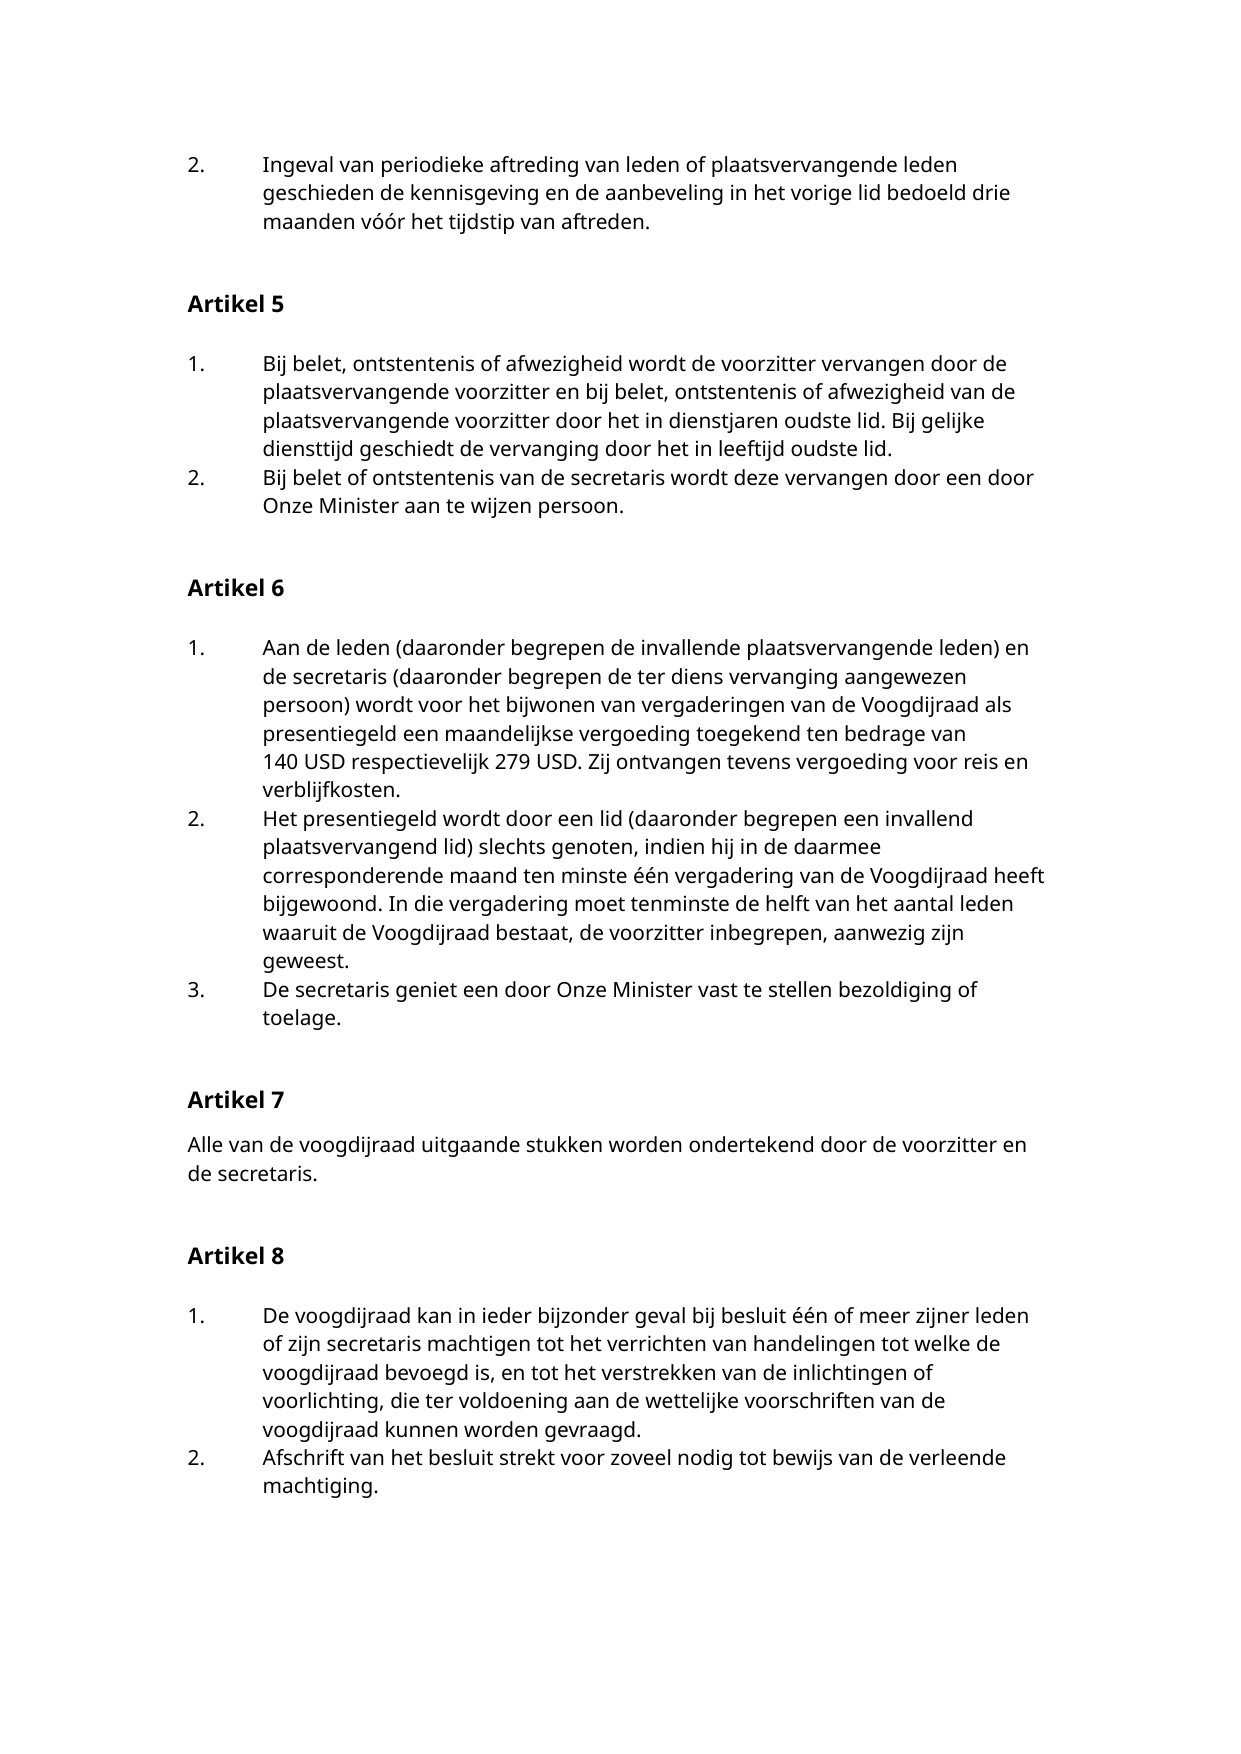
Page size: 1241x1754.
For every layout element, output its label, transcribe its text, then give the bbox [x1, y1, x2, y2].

list Bij belet of ontstentenis van de secretaris wordt deze vervangen door een door Onze Minister aan te wijzen persoon. [187, 463, 1053, 520]
text Alle van de voogdijraad uitgaande stukken worden ondertekend door de voorzitter en de secretaris. [187, 1130, 1053, 1187]
subtitle Artikel 6 [187, 572, 1053, 603]
list Ingeval van periodieke aftreding van leden of plaatsvervangende leden geschieden de kennisgeving en de aanbeveling in het vorige lid bedoeld drie maanden vóór het tijdstip van aftreden. [187, 150, 1053, 235]
subtitle Artikel 7 [187, 1084, 1053, 1115]
list Bij belet, ontstentenis of afwezigheid wordt de voorzitter vervangen door de plaatsvervangende voorzitter en bij belet, ontstentenis of afwezigheid van de plaatsvervangende voorzitter door het in dienstjaren oudste lid. Bij gelijke diensttijd geschiedt de vervanging door het in leeftijd oudste lid. [187, 349, 1053, 463]
list Afschrift van het besluit strekt voor zoveel nodig tot bewijs van de verleende machtiging. [187, 1443, 1053, 1500]
subtitle Artikel 8 [187, 1240, 1053, 1271]
list De voogdijraad kan in ieder bijzonder geval bij besluit één of meer zijner leden of zijn secretaris machtigen tot het verrichten van handelingen tot welke de voogdijraad bevoegd is, en tot het verstrekken van de inlichtingen of voorlichting, die ter voldoening aan de wettelijke voorschriften van de voogdijraad kunnen worden gevraagd. [187, 1301, 1053, 1443]
list Het presentiegeld wordt door een lid (daaronder begrepen een invallend plaatsvervangend lid) slechts genoten, indien hij in de daarmee corresponderende maand ten minste één vergadering van de Voogdijraad heeft bijgewoond. In die vergadering moet tenminste de helft van het aantal leden waaruit de Voogdijraad bestaat, de voorzitter inbegrepen, aanwezig zijn geweest. [187, 804, 1053, 975]
list Aan de leden (daaronder begrepen de invallende plaatsvervangende leden) en de secretaris (daaronder begrepen de ter diens vervanging aangewezen persoon) wordt voor het bijwonen van vergaderingen van de Voogdijraad als presentiegeld een maandelijkse vergoeding toegekend ten bedrage van 140 USD respectievelijk 279 USD. Zij ontvangen tevens vergoeding voor reis en verblijfkosten. [187, 633, 1053, 804]
list De secretaris geniet een door Onze Minister vast te stellen bezoldiging of toelage. [187, 975, 1053, 1032]
subtitle Artikel 5 [187, 288, 1053, 319]
